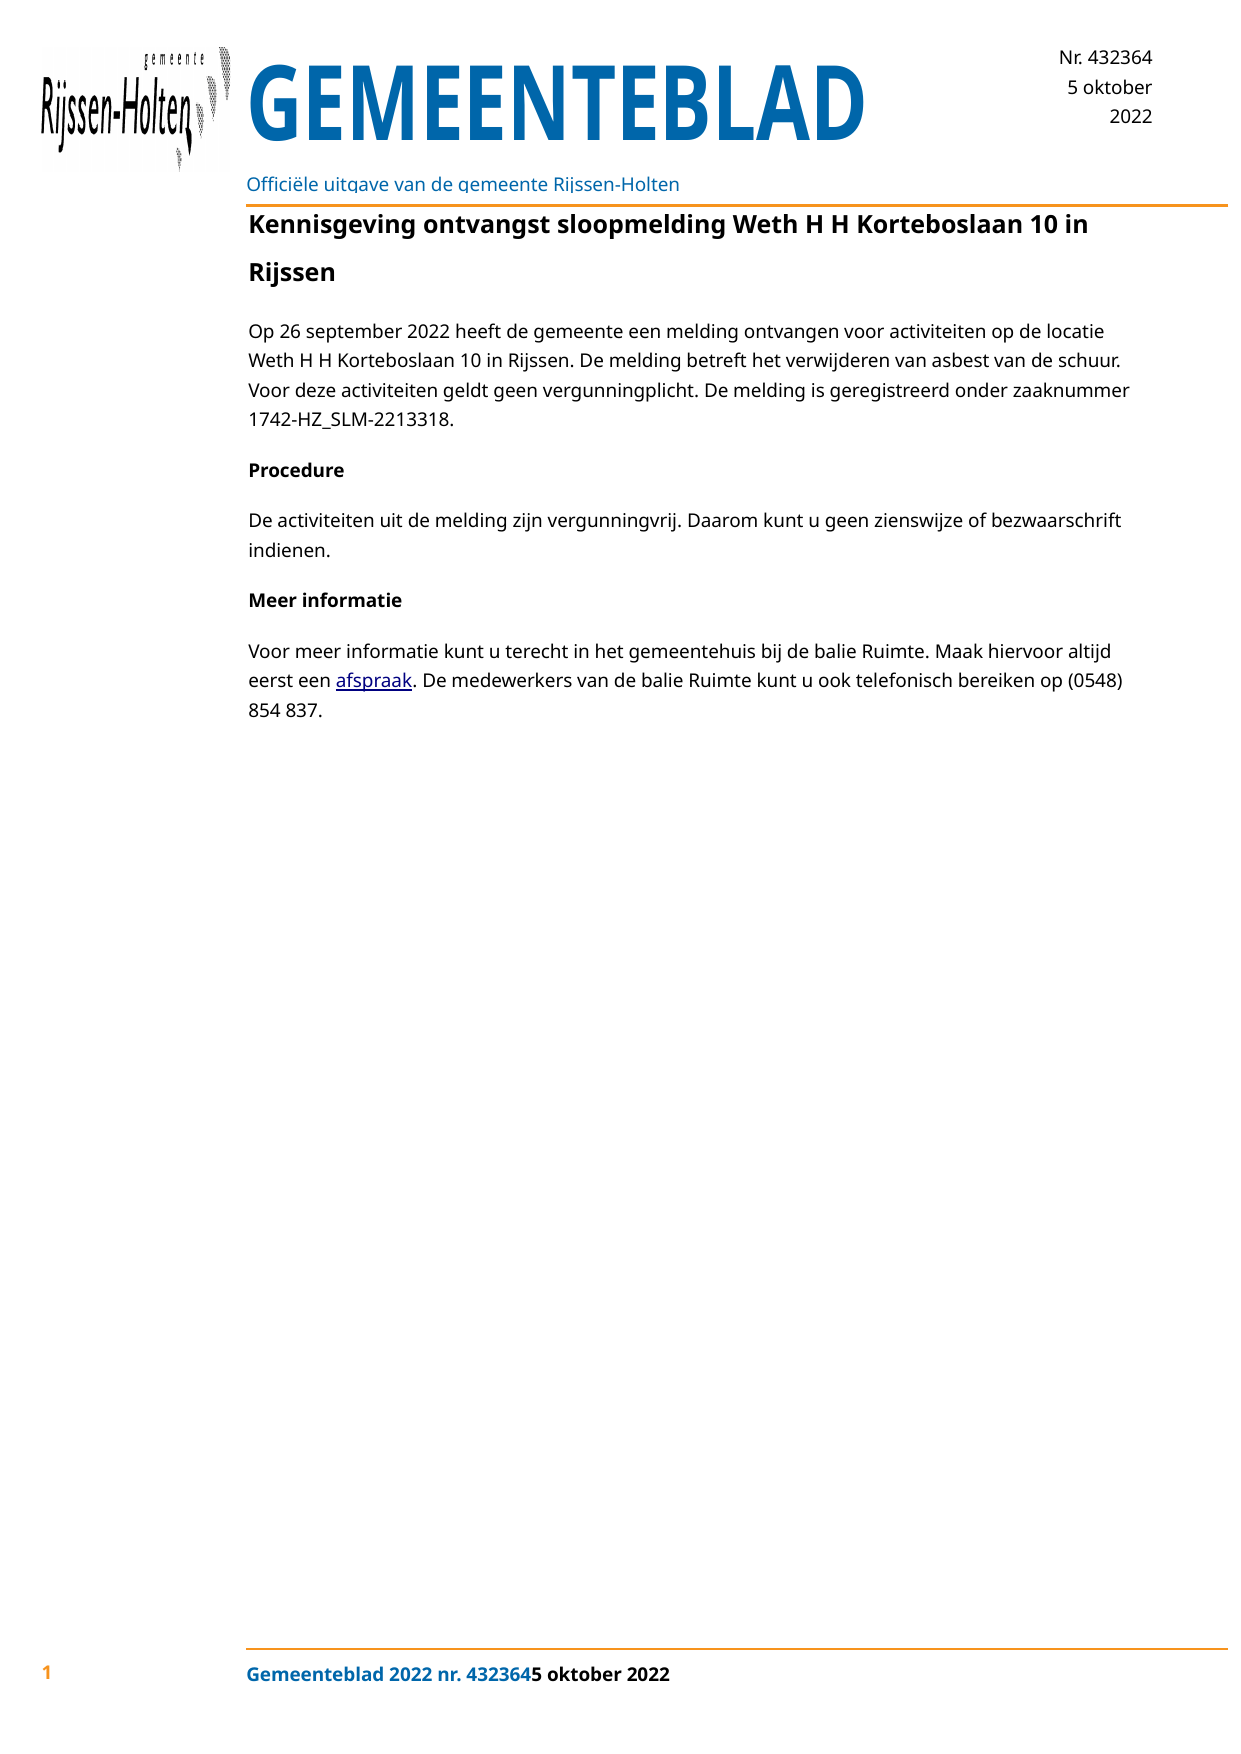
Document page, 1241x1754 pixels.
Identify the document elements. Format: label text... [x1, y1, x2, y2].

text Kennisgeving ontvangst sloopmelding Weth H H Korteboslaan 10 in Rijssen [248, 207, 1152, 288]
text Meer informatie [248, 587, 1152, 613]
text Procedure [248, 457, 1152, 483]
text Op 26 september 2022 heeft de gemeente een melding ontvangen voor activiteiten op de locatie Weth H H Korteboslaan 10 in Rijssen. De melding betreft het verwijderen van asbest van de schuur. Voor deze activiteiten geldt geen vergunningplicht. De melding is geregistreerd onder zaaknummer 1742-HZ_SLM-2213318. [248, 318, 1152, 432]
picture [41, 47, 231, 172]
text De activiteiten uit de melding zijn vergunningvrij. Daarom kunt u geen zienswijze of bezwaarschrift indienen. [248, 507, 1152, 563]
text Voor meer informatie kunt u terecht in het gemeentehuis bij de balie Ruimte. Maak hiervoor altijd eerst een afspraak. De medewerkers van de balie Ruimte kunt u ook telefonisch bereiken op (0548) 854 837. [248, 638, 1152, 723]
